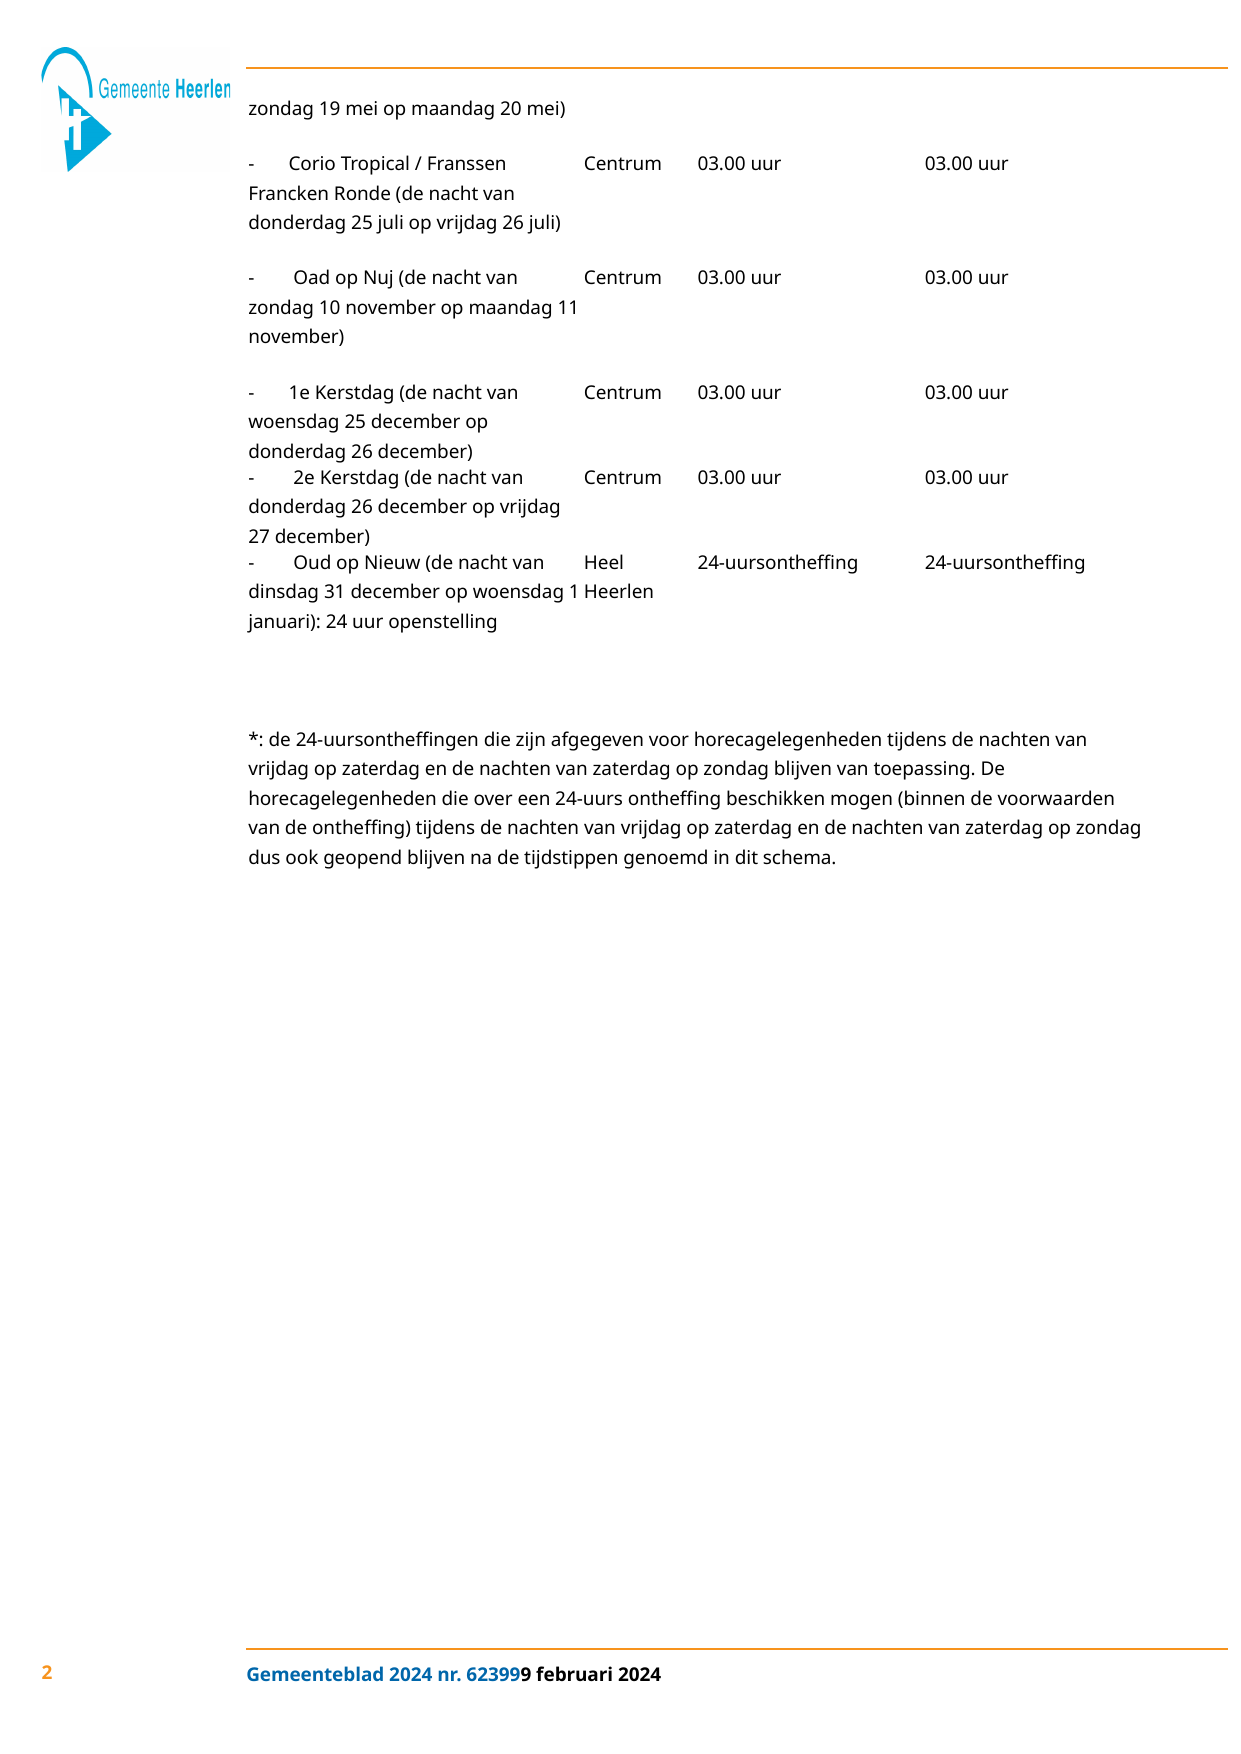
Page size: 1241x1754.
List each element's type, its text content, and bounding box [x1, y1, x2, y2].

table_cell Centrum [584, 265, 697, 379]
table_cell 24-uursontheffing [925, 549, 1152, 663]
table_cell 03.00 uur [925, 379, 1152, 464]
text *: de 24-uursontheffingen die zijn afgegeven voor horecagelegenheden tijdens de nachten van vrijdag op zaterdag en de nachten van zaterdag op zondag blijven van toepassing. De horecagelegenheden die over een 24-uurs ontheffing beschikken mogen (binnen de voorwaarden van de ontheffing) tijdens de nachten van vrijdag op zaterdag en de nachten van zaterdag op zondag dus ook geopend blijven na de tijdstippen genoemd in dit schema. [248, 726, 1152, 870]
table_cell - 2e Kerstdag (de nacht van donderdag 26 december op vrijdag 27 december) [248, 464, 584, 549]
table_cell [925, 95, 1152, 150]
table_cell zondag 19 mei op maandag 20 mei) [248, 95, 584, 150]
table_cell 03.00 uur [697, 464, 924, 549]
table_cell Centrum [584, 464, 697, 549]
table_cell Heel Heerlen [584, 549, 697, 663]
picture [41, 47, 59, 70]
table_cell 03.00 uur [925, 464, 1152, 549]
table_cell 03.00 uur [697, 150, 924, 264]
table_cell 03.00 uur [697, 379, 924, 464]
table_cell - Corio Tropical / Franssen Francken Ronde (de nacht van donderdag 25 juli op vrijdag 26 juli) [248, 150, 584, 264]
table_cell 03.00 uur [697, 265, 924, 379]
table_cell - 1e Kerstdag (de nacht van woensdag 25 december op donderdag 26 december) [248, 379, 584, 464]
picture [41, 47, 231, 172]
table_cell - Oud op Nieuw (de nacht van dinsdag 31 december op woensdag 1 januari): 24 uur openstelling [248, 549, 584, 663]
table_cell [584, 95, 697, 150]
table_cell 03.00 uur [925, 265, 1152, 379]
table_cell - Oad op Nuj (de nacht van zondag 10 november op maandag 11 november) [248, 265, 584, 379]
table_cell 24-uursontheffing [697, 549, 924, 663]
table_cell [697, 95, 924, 150]
table_cell 03.00 uur [925, 150, 1152, 264]
table_cell Centrum [584, 379, 697, 464]
table_cell Centrum [584, 150, 697, 264]
